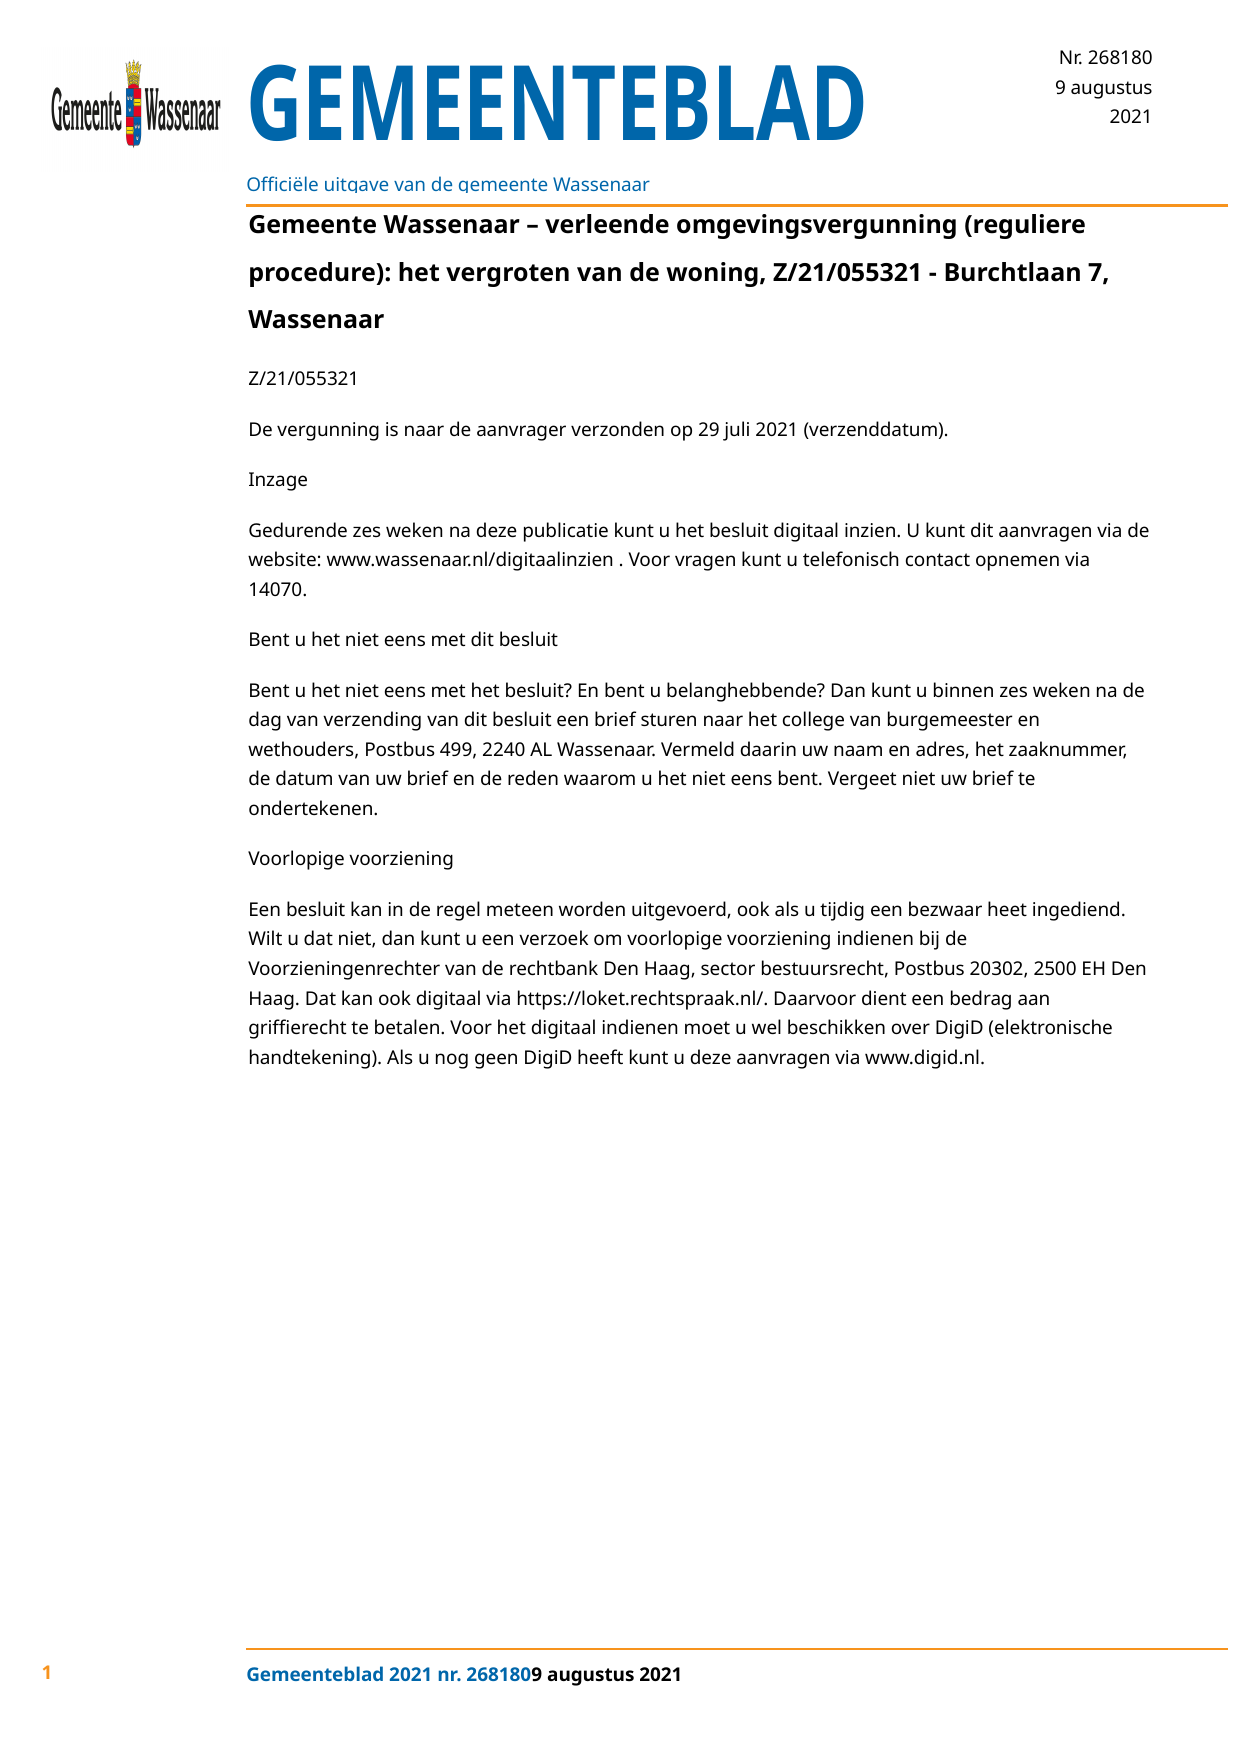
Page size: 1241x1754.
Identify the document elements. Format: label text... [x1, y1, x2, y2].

text Bent u het niet eens met dit besluit [248, 626, 1152, 652]
text Z/21/055321 [248, 366, 1152, 391]
text Gemeente Wassenaar – verleende omgevingsvergunning (reguliere procedure): het vergroten van de woning, Z/21/055321 - Burchtlaan 7, Wassenaar [248, 207, 1152, 336]
text Gedurende zes weken na deze publicatie kunt u het besluit digitaal inzien. U kunt dit aanvragen via de website: www.wassenaar.nl/digitaalinzien . Voor vragen kunt u telefonisch contact opnemen via 14070. [248, 517, 1152, 602]
text De vergunning is naar de aanvrager verzonden op 29 juli 2021 (verzenddatum). [248, 416, 1152, 442]
text Inzage [248, 466, 1152, 492]
picture [41, 47, 231, 172]
text Voorlopige voorziening [248, 846, 1152, 871]
text Een besluit kan in de regel meteen worden uitgevoerd, ook als u tijdig een bezwaar heet ingediend. Wilt u dat niet, dan kunt u een verzoek om voorlopige voorziening indienen bij de Voorzieningenrechter van de rechtbank Den Haag, sector bestuursrecht, Postbus 20302, 2500 EH Den Haag. Dat kan ook digitaal via https://loket.rechtspraak.nl/. Daarvoor dient een bedrag aan griffierecht te betalen. Voor het digitaal indienen moet u wel beschikken over DigiD (elektronische handtekening). Als u nog geen DigiD heeft kunt u deze aanvragen via www.digid.nl. [248, 896, 1152, 1069]
text Bent u het niet eens met het besluit? En bent u belanghebbende? Dan kunt u binnen zes weken na de dag van verzending van dit besluit een brief sturen naar het college van burgemeester en wethouders, Postbus 499, 2240 AL Wassenaar. Vermeld daarin uw naam en adres, het zaaknummer, de datum van uw brief en de reden waarom u het niet eens bent. Vergeet niet uw brief te ondertekenen. [248, 677, 1152, 821]
